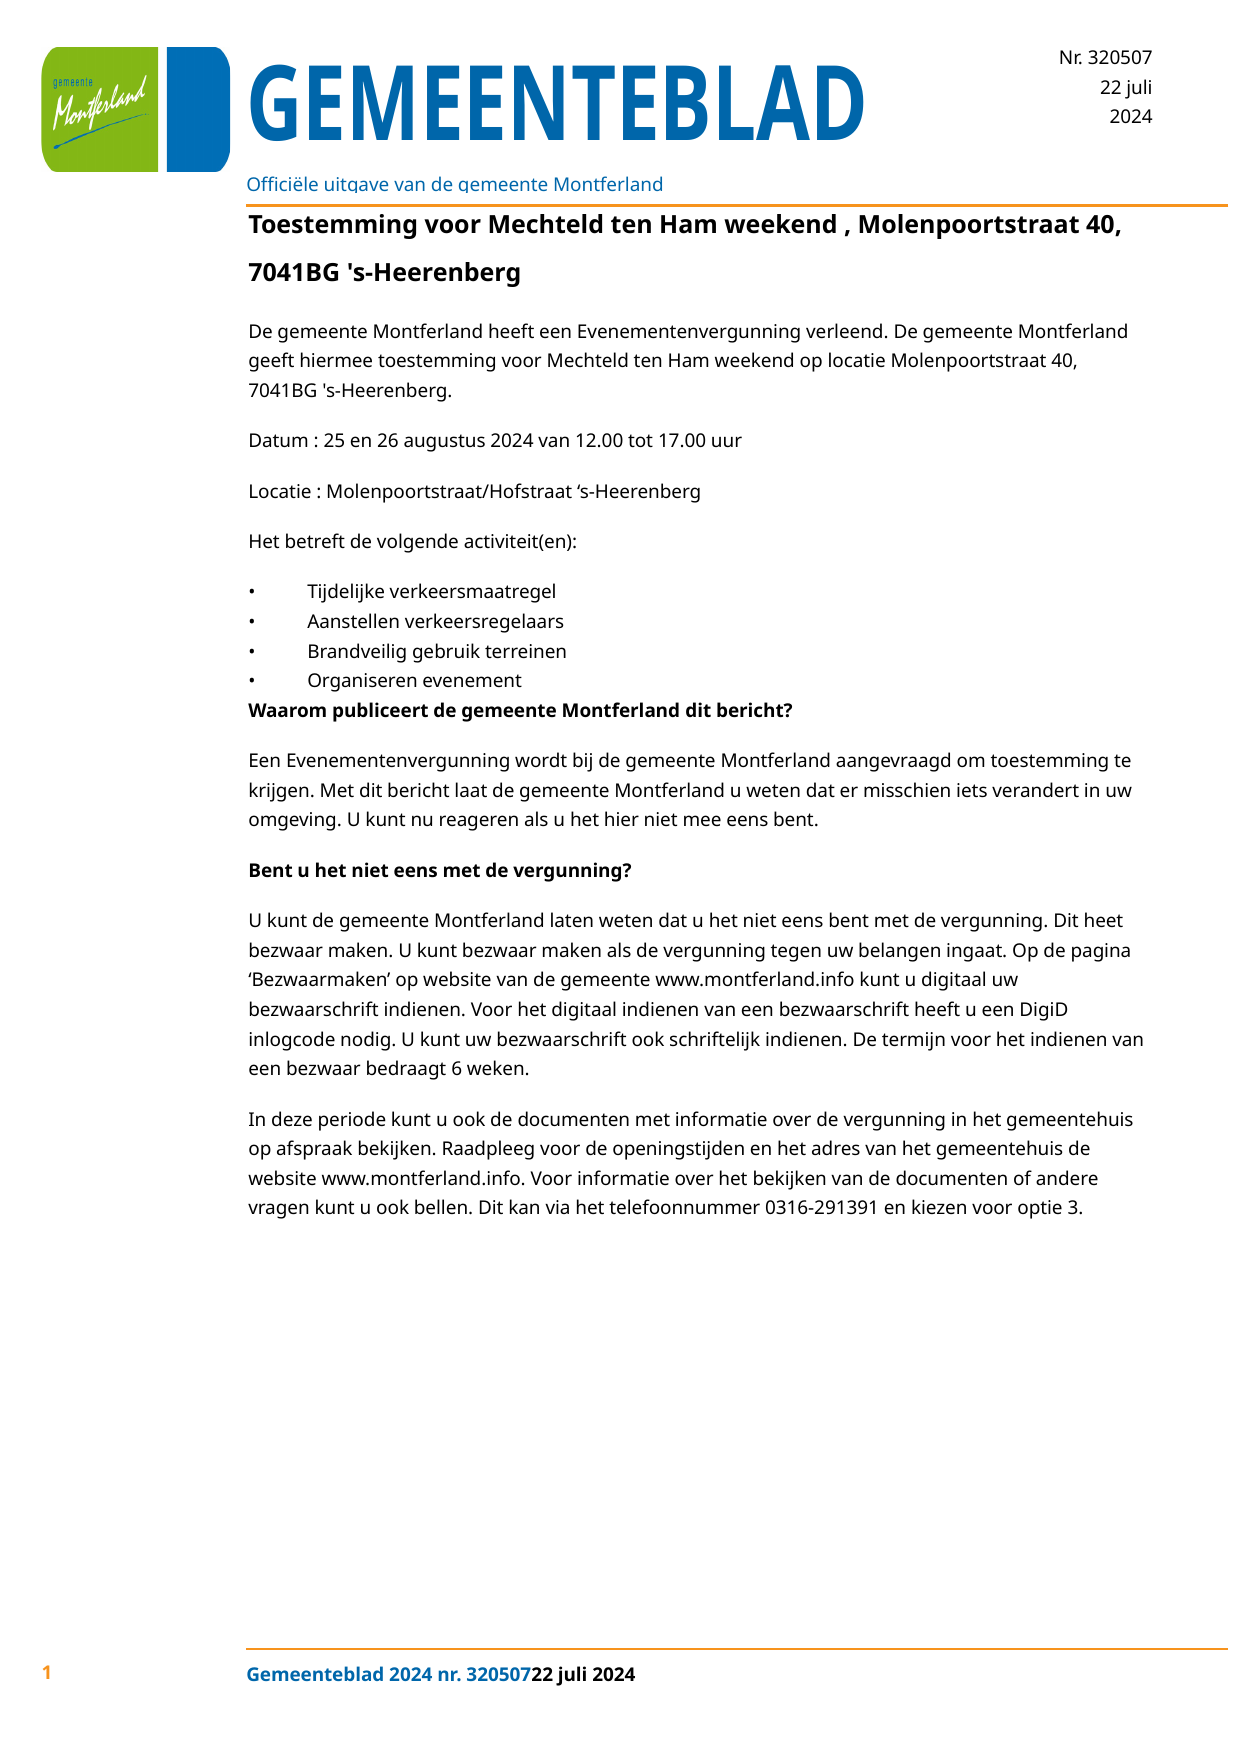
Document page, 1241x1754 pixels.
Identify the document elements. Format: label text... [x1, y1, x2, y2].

text Toestemming voor Mechteld ten Ham weekend , Molenpoortstraat 40, 7041BG 's-Heerenberg [248, 207, 1152, 288]
text Bent u het niet eens met de vergunning? [248, 857, 1152, 883]
text In deze periode kunt u ook de documenten met informatie over de vergunning in het gemeentehuis op afspraak bekijken. Raadpleeg voor de openingstijden en het adres van het gemeentehuis de website www.montferland.info. Voor informatie over het bekijken van de documenten of andere vragen kunt u ook bellen. Dit kan via het telefoonnummer 0316-291391 en kiezen voor optie 3. [248, 1106, 1152, 1220]
text De gemeente Montferland heeft een Evenementenvergunning verleend. De gemeente Montferland geeft hiermee toestemming voor Mechteld ten Ham weekend op locatie Molenpoortstraat 40, 7041BG 's-Heerenberg. [248, 318, 1152, 403]
text Datum : 25 en 26 augustus 2024 van 12.00 tot 17.00 uur [248, 427, 1152, 453]
list Organiseren evenement [248, 667, 1152, 693]
text Waarom publiceert de gemeente Montferland dit bericht? [248, 697, 1152, 723]
list Tijdelijke verkeersmaatregel [248, 579, 1152, 604]
text Locatie : Molenpoortstraat/Hofstraat ‘s-Heerenberg [248, 478, 1152, 504]
text Het betreft de volgende activiteit(en): [248, 528, 1152, 554]
text Een Evenementenvergunning wordt bij de gemeente Montferland aangevraagd om toestemming te krijgen. Met dit bericht laat de gemeente Montferland u weten dat er misschien iets verandert in uw omgeving. U kunt nu reageren als u het hier niet mee eens bent. [248, 747, 1152, 832]
picture [41, 47, 231, 172]
list Aanstellen verkeersregelaars [248, 608, 1152, 634]
text U kunt de gemeente Montferland laten weten dat u het niet eens bent met de vergunning. Dit heet bezwaar maken. U kunt bezwaar maken als de vergunning tegen uw belangen ingaat. Op de pagina ‘Bezwaarmaken’ op website van de gemeente www.montferland.info kunt u digitaal uw bezwaarschrift indienen. Voor het digitaal indienen van een bezwaarschrift heeft u een DigiD inlogcode nodig. U kunt uw bezwaarschrift ook schriftelijk indienen. De termijn voor het indienen van een bezwaar bedraagt 6 weken. [248, 907, 1152, 1081]
list Brandveilig gebruik terreinen [248, 638, 1152, 664]
